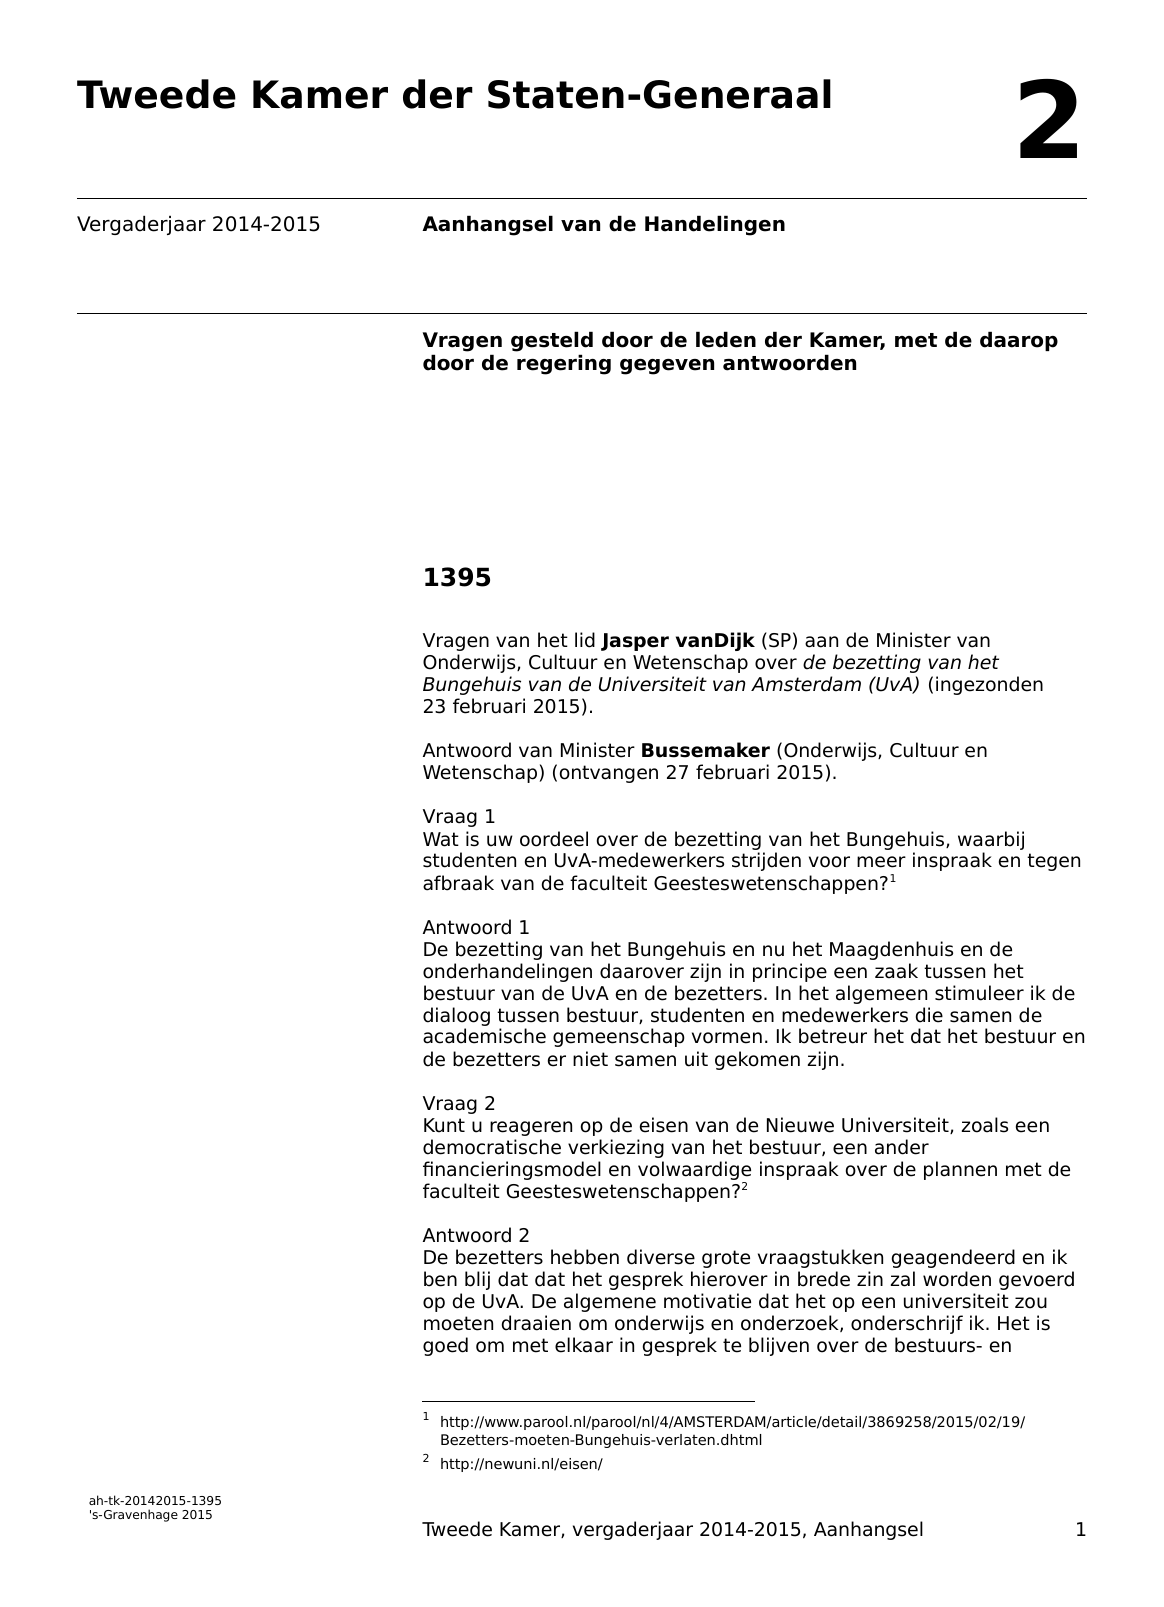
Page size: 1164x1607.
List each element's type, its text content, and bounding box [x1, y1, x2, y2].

text Vraag 1 [422, 806, 1087, 828]
text Antwoord 2 [422, 1225, 1087, 1247]
text http://newuni.nl/eisen/ [422, 1452, 1087, 1474]
table_cell Vragen gesteld door de leden der Kamer, met de daarop door de regering gegeven antwoorden [422, 314, 1087, 375]
table_header 2 [886, 59, 1087, 198]
table_cell Vergaderjaar 2014-2015 [77, 199, 422, 313]
text 's-Gravenhage 2015 [88, 1508, 323, 1522]
text Wat is uw oordeel over de bezetting van het Bungehuis, waarbij studenten en UvA-medewerkers strijden voor meer inspraak en tegen afbraak van de faculteit Geesteswetenschappen? [422, 828, 1087, 894]
text ah-tk-20142015-1395 [88, 1494, 323, 1508]
text De bezetting van het Bungehuis en nu het Maagdenhuis en de onderhandelingen daarover zijn in principe een zaak tussen het bestuur van de UvA en de bezetters. In het algemeen stimuleer ik de dialoog tussen bestuur, studenten en medewerkers die samen de academische gemeenschap vormen. Ik betreur het dat het bestuur en de bezetters er niet samen uit gekomen zijn. [422, 938, 1087, 1070]
text 1395 [422, 563, 1087, 592]
text Antwoord van Minister Bussemaker (Onderwijs, Cultuur en Wetenschap) (ontvangen 27 februari 2015). [422, 740, 1087, 784]
table_cell [77, 314, 422, 375]
text Vraag 2 [422, 1093, 1087, 1114]
text Kunt u reageren op de eisen van de Nieuwe Universiteit, zoals een democratische verkiezing van het bestuur, een ander financieringsmodel en volwaardige inspraak over de plannen met de faculteit Geesteswetenschappen? [422, 1114, 1087, 1202]
text De bezetters hebben diverse grote vraagstukken geagendeerd en ik ben blij dat dat het gesprek hierover in brede zin zal worden gevoerd op de UvA. De algemene motivatie dat het op een universiteit zou moeten draaien om onderwijs en onderzoek, onderschrijf ik. Het is goed om met elkaar in gesprek te blijven over de bestuurs- en [422, 1247, 1087, 1357]
text http://www.parool.nl/parool/nl/4/AMSTERDAM/article/detail/3869258/2015/02/19/Bezetters-moeten-Bungehuis-verlaten.dhtml [422, 1410, 1087, 1449]
table_header Tweede Kamer der Staten-Generaal [77, 59, 886, 198]
text Antwoord 1 [422, 917, 1087, 938]
text Vragen van het lid Jasper vanDijk (SP) aan de Minister van Onderwijs, Cultuur en Wetenschap over de bezetting van het Bungehuis van de Universiteit van Amsterdam (UvA) (ingezonden 23 februari 2015). [422, 630, 1087, 718]
table_cell Aanhangsel van de Handelingen [422, 199, 1087, 313]
